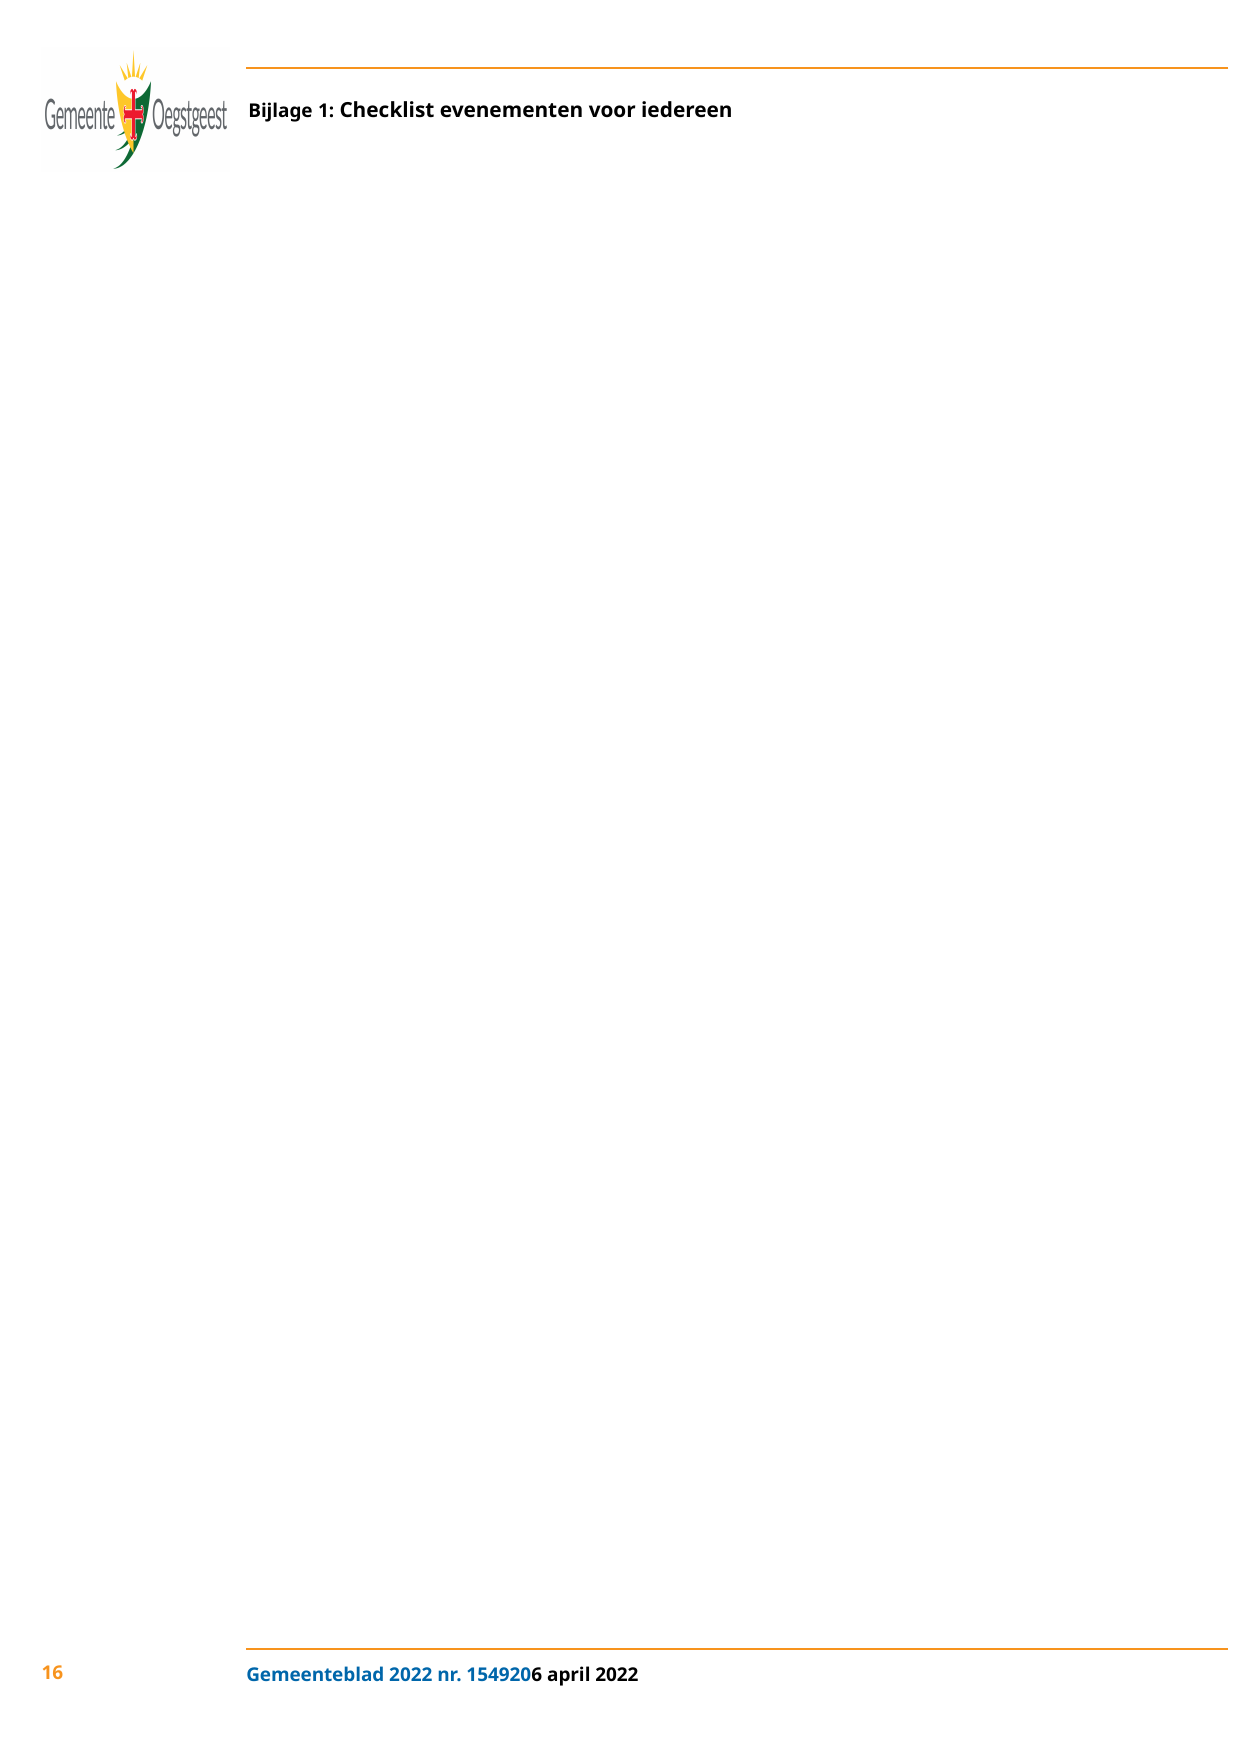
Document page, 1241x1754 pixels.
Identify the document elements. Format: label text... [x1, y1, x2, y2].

picture [41, 47, 231, 172]
text Bijlage 1: Checklist evenementen voor iedereen [248, 95, 1152, 123]
